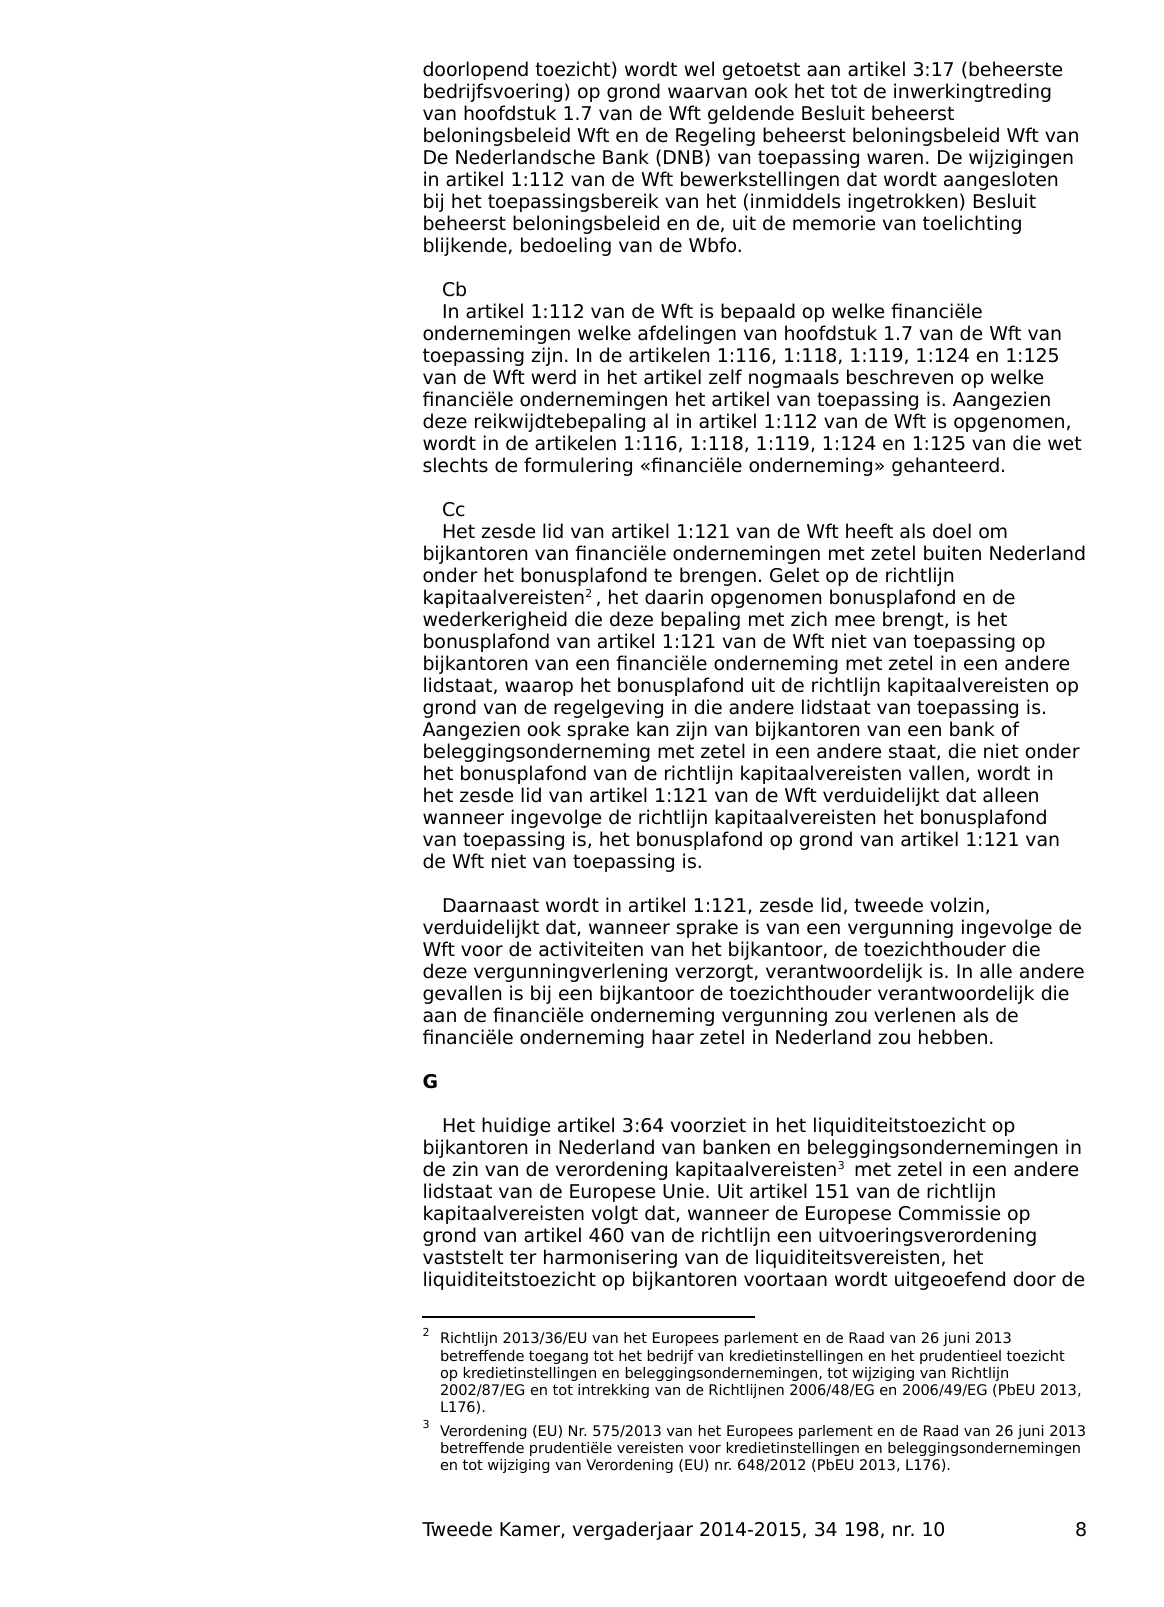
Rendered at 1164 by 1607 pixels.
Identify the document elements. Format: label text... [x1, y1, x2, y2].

text Daarnaast wordt in artikel 1:121, zesde lid, tweede volzin, verduidelijkt dat, wanneer sprake is van een vergunning ingevolge de Wft voor de activiteiten van het bijkantoor, de toezichthouder die deze vergunningverlening verzorgt, verantwoordelijk is. In alle andere gevallen is bij een bijkantoor de toezichthouder verantwoordelijk die aan de financiële onderneming vergunning zou verlenen als de financiële onderneming haar zetel in Nederland zou hebben. [422, 895, 1087, 1049]
text Verordening (EU) Nr. 575/2013 van het Europees parlement en de Raad van 26 juni 2013 betreffende prudentiële vereisten voor kredietinstellingen en beleggingsondernemingen en tot wijziging van Verordening (EU) nr. 648/2012 (PbEU 2013, L176). [422, 1418, 1087, 1474]
text Het huidige artikel 3:64 voorziet in het liquiditeitstoezicht op bijkantoren in Nederland van banken en beleggingsondernemingen in de zin van de verordening kapitaalvereisten met zetel in een andere lidstaat van de Europese Unie. Uit artikel 151 van de richtlijn kapitaalvereisten volgt dat, wanneer de Europese Commissie op grond van artikel 460 van de richtlijn een uitvoeringsverordening vaststelt ter harmonisering van de liquiditeitsvereisten, het liquiditeitstoezicht op bijkantoren voortaan wordt uitgeoefend door de [422, 1115, 1087, 1291]
text Cc [422, 499, 1087, 521]
text Cb [422, 279, 1087, 301]
text Het zesde lid van artikel 1:121 van de Wft heeft als doel om bijkantoren van financiële ondernemingen met zetel buiten Nederland onder het bonusplafond te brengen. Gelet op de richtlijn kapitaalvereisten, het daarin opgenomen bonusplafond en de wederkerigheid die deze bepaling met zich mee brengt, is het bonusplafond van artikel 1:121 van de Wft niet van toepassing op bijkantoren van een financiële onderneming met zetel in een andere lidstaat, waarop het bonusplafond uit de richtlijn kapitaalvereisten op grond van de regelgeving in die andere lidstaat van toepassing is. Aangezien ook sprake kan zijn van bijkantoren van een bank of beleggingsonderneming met zetel in een andere staat, die niet onder het bonusplafond van de richtlijn kapitaalvereisten vallen, wordt in het zesde lid van artikel 1:121 van de Wft verduidelijkt dat alleen wanneer ingevolge de richtlijn kapitaalvereisten het bonusplafond van toepassing is, het bonusplafond op grond van artikel 1:121 van de Wft niet van toepassing is. [422, 521, 1087, 873]
text In artikel 1:112 van de Wft is bepaald op welke financiële ondernemingen welke afdelingen van hoofdstuk 1.7 van de Wft van toepassing zijn. In de artikelen 1:116, 1:118, 1:119, 1:124 en 1:125 van de Wft werd in het artikel zelf nogmaals beschreven op welke financiële ondernemingen het artikel van toepassing is. Aangezien deze reikwijdtebepaling al in artikel 1:112 van de Wft is opgenomen, wordt in de artikelen 1:116, 1:118, 1:119, 1:124 en 1:125 van die wet slechts de formulering «financiële onderneming» gehanteerd. [422, 301, 1087, 477]
text Richtlijn 2013/36/EU van het Europees parlement en de Raad van 26 juni 2013 betreffende toegang tot het bedrijf van kredietinstellingen en het prudentieel toezicht op kredietinstellingen en beleggingsondernemingen, tot wijziging van Richtlijn 2002/87/EG en tot intrekking van de Richtlijnen 2006/48/EG en 2006/49/EG (PbEU 2013, L176). [422, 1326, 1087, 1416]
subtitle G [422, 1071, 1087, 1093]
text doorlopend toezicht) wordt wel getoetst aan artikel 3:17 (beheerste bedrijfsvoering) op grond waarvan ook het tot de inwerkingtreding van hoofdstuk 1.7 van de Wft geldende Besluit beheerst beloningsbeleid Wft en de Regeling beheerst beloningsbeleid Wft van De Nederlandsche Bank (DNB) van toepassing waren. De wijzigingen in artikel 1:112 van de Wft bewerkstellingen dat wordt aangesloten bij het toepassingsbereik van het (inmiddels ingetrokken) Besluit beheerst beloningsbeleid en de, uit de memorie van toelichting blijkende, bedoeling van de Wbfo. [422, 59, 1087, 257]
